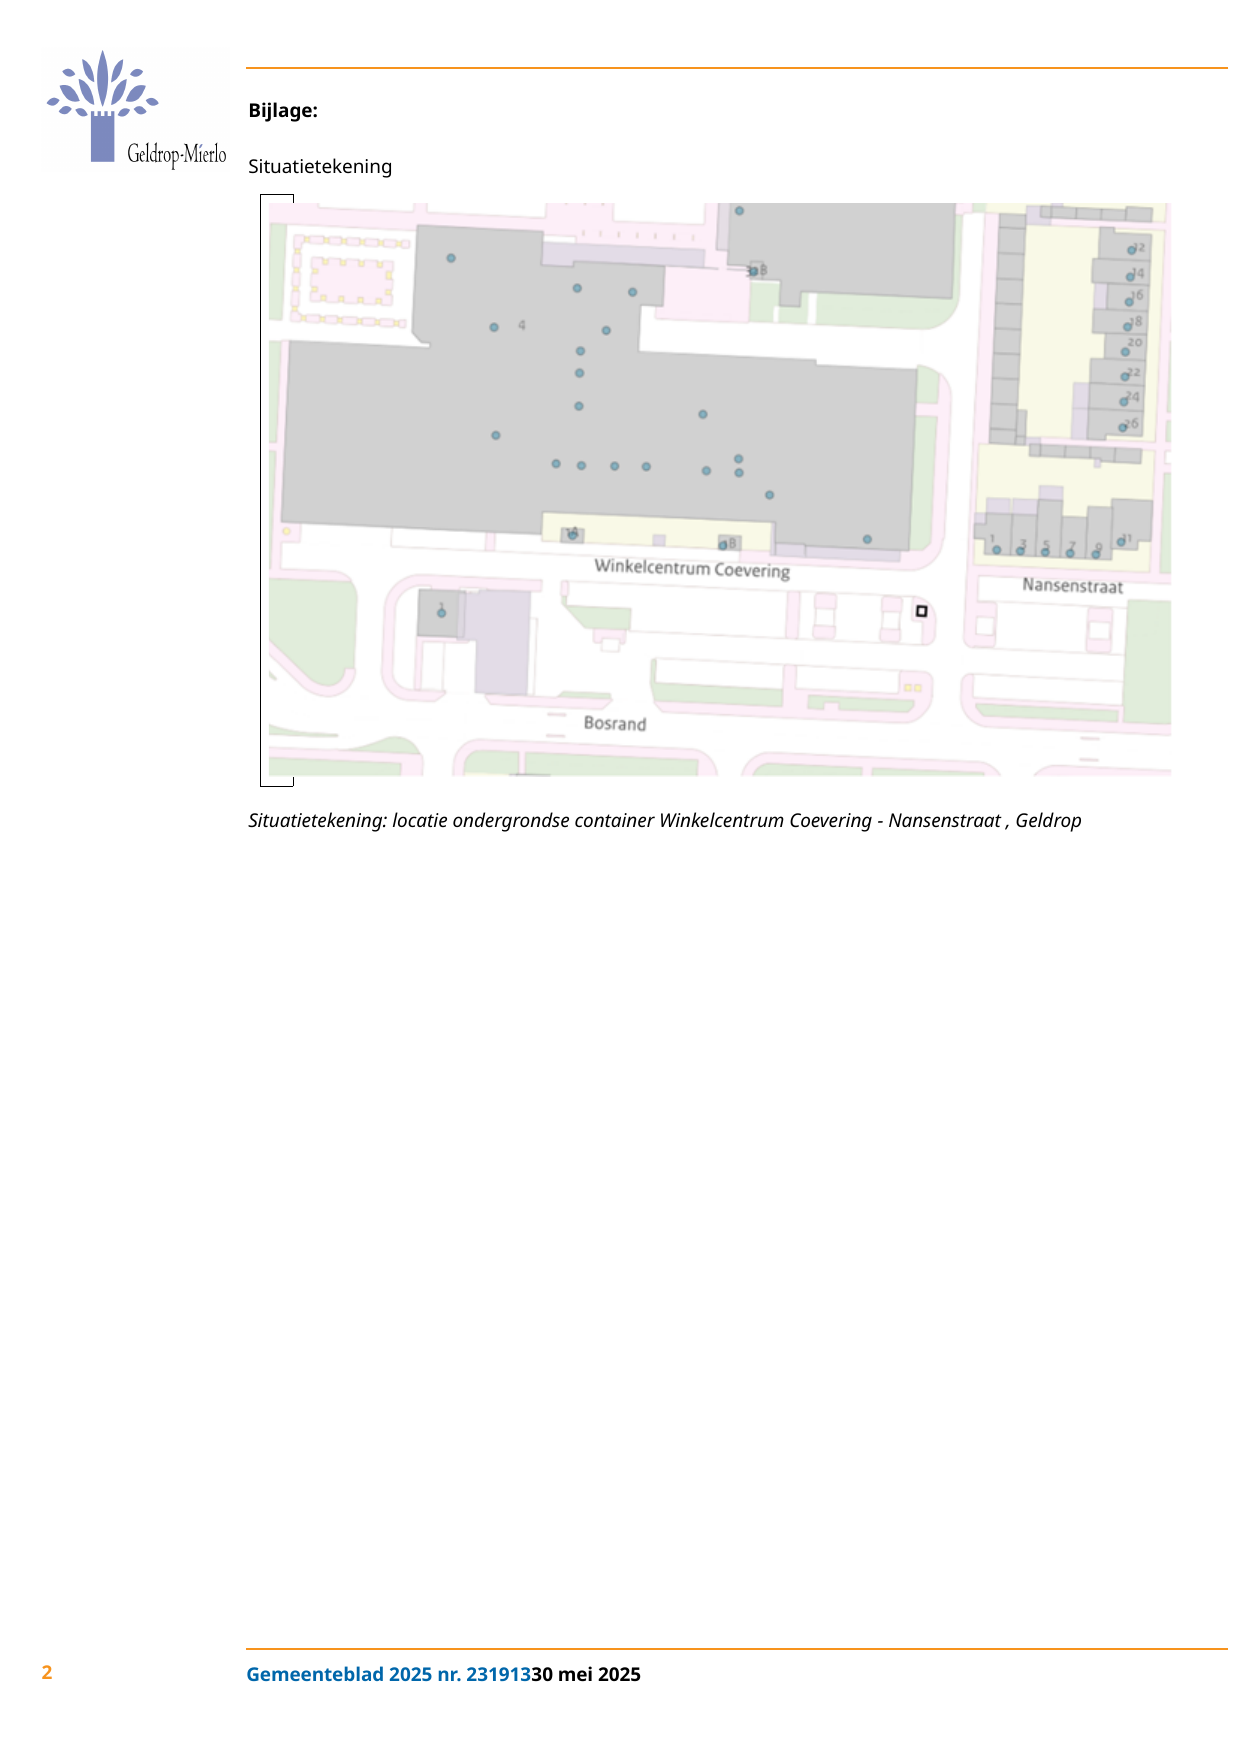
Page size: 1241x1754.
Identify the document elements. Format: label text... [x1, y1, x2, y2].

picture [41, 47, 231, 172]
text Bijlage: [248, 95, 1152, 123]
text Situatietekening [248, 153, 1152, 179]
picture [268, 203, 1173, 777]
text Situatietekening: locatie ondergrondse container Winkelcentrum Coevering - Nansenstraat , Geldrop [248, 807, 1152, 833]
